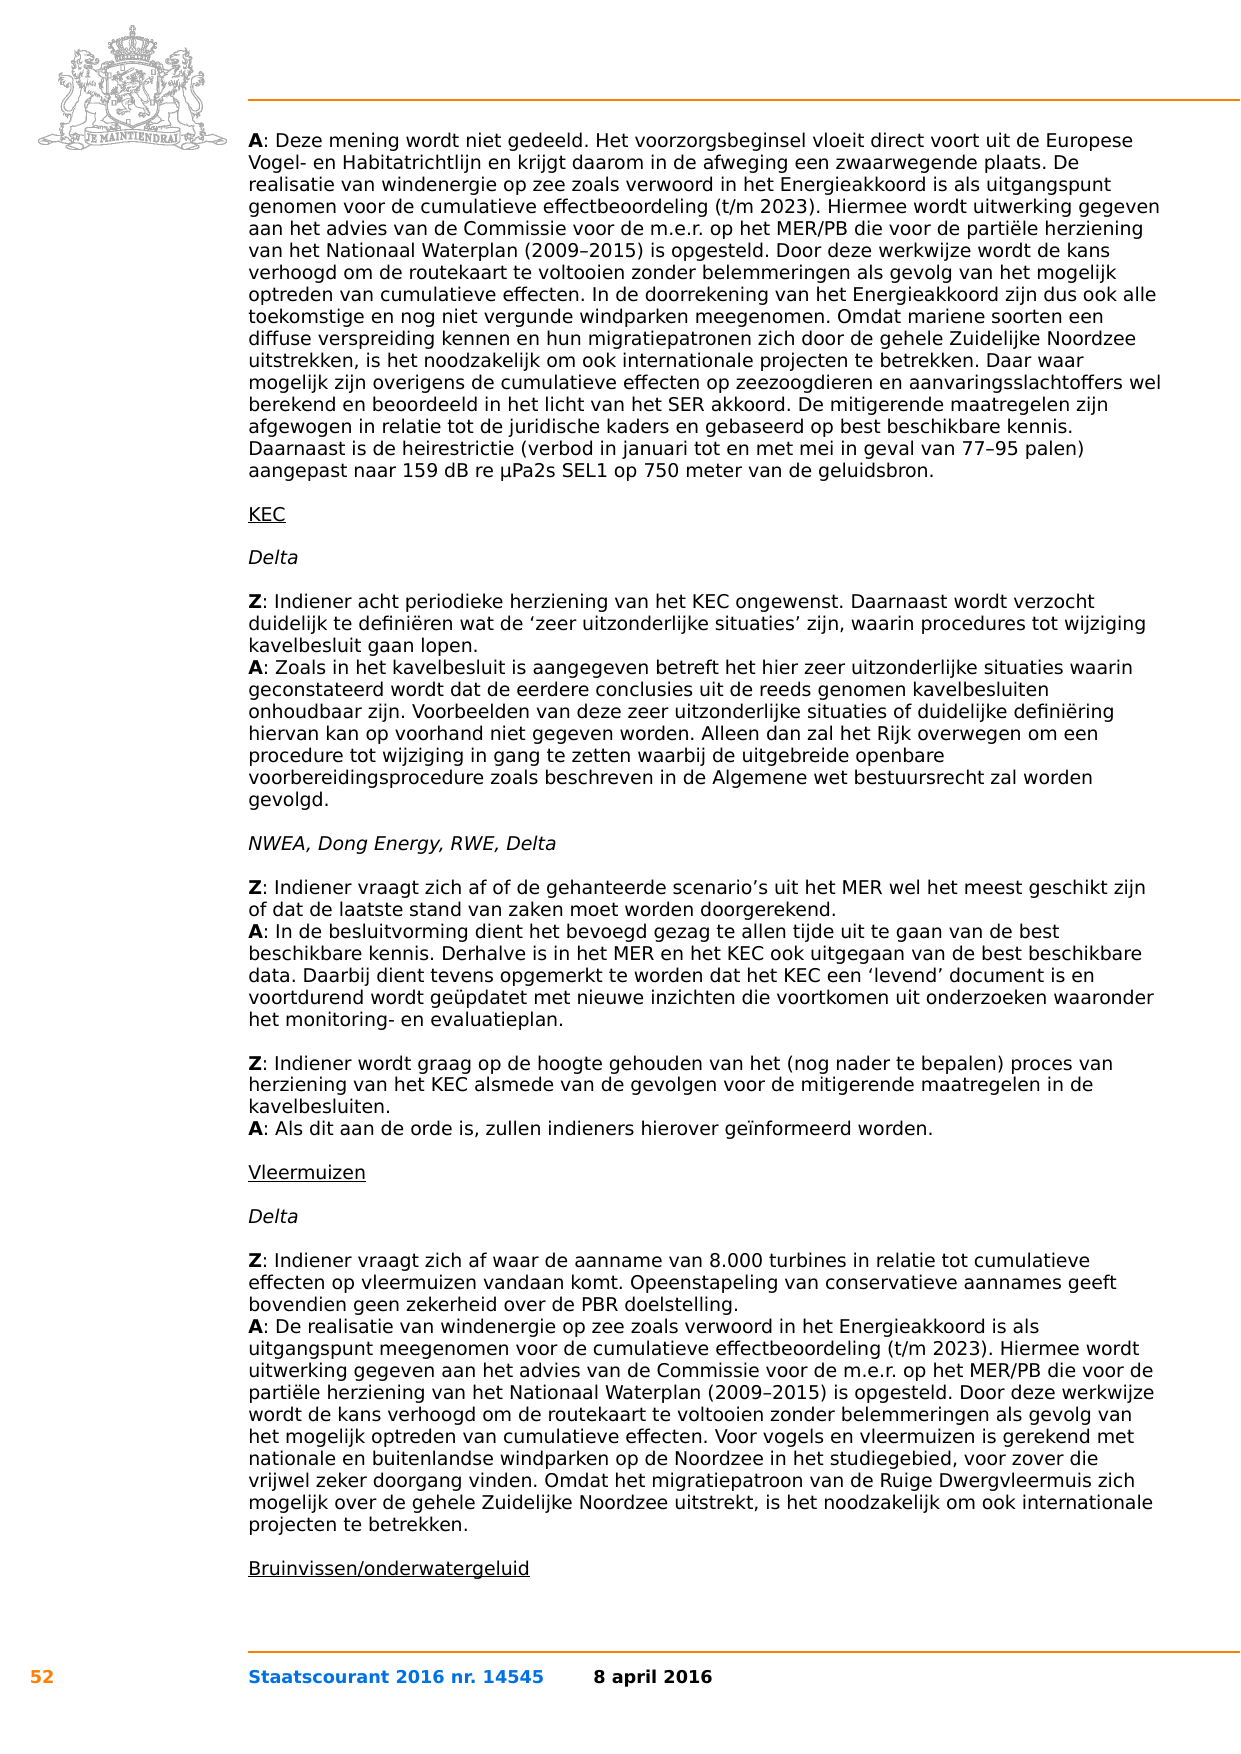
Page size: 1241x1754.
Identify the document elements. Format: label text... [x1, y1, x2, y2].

text A: Zoals in het kavelbesluit is aangegeven betreft het hier zeer uitzonderlijke situaties waarin geconstateerd wordt dat de eerdere conclusies uit de reeds genomen kavelbesluiten onhoudbaar zijn. Voorbeelden van deze zeer uitzonderlijke situaties of duidelijke definiëring hiervan kan op voorhand niet gegeven worden. Alleen dan zal het Rijk overwegen om een procedure tot wijziging in gang te zetten waarbij de uitgebreide openbare voorbereidingsprocedure zoals beschreven in de Algemene wet bestuursrecht zal worden gevolgd. [248, 657, 1163, 811]
text A: De realisatie van windenergie op zee zoals verwoord in het Energieakkoord is als uitgangspunt meegenomen voor de cumulatieve effectbeoordeling (t/m 2023). Hiermee wordt uitwerking gegeven aan het advies van de Commissie voor de m.e.r. op het MER/PB die voor de partiële herziening van het Nationaal Waterplan (2009–2015) is opgesteld. Door deze werkwijze wordt de kans verhoogd om de routekaart te voltooien zonder belemmeringen als gevolg van het mogelijk optreden van cumulatieve effecten. Voor vogels en vleermuizen is gerekend met nationale en buitenlandse windparken op de Noordzee in het studiegebied, voor zover die vrijwel zeker doorgang vinden. Omdat het migratiepatroon van de Ruige Dwergvleermuis zich mogelijk over de gehele Zuidelijke Noordzee uitstrekt, is het noodzakelijk om ook internationale projecten te betrekken. [248, 1316, 1163, 1536]
text Z: Indiener wordt graag op de hoogte gehouden van het (nog nader te bepalen) proces van herziening van het KEC alsmede van de gevolgen voor de mitigerende maatregelen in de kavelbesluiten. [248, 1052, 1163, 1118]
text Z: Indiener vraagt zich af of de gehanteerde scenario’s uit het MER wel het meest geschikt zijn of dat de laatste stand van zaken moet worden doorgerekend. [248, 877, 1163, 921]
text Vleermuizen [248, 1162, 1163, 1184]
subtitle Delta [248, 1206, 1163, 1228]
text Z: Indiener vraagt zich af waar de aanname van 8.000 turbines in relatie tot cumulatieve effecten op vleermuizen vandaan komt. Opeenstapeling van conservatieve aannames geeft bovendien geen zekerheid over de PBR doelstelling. [248, 1250, 1163, 1316]
picture [38, 25, 227, 150]
subtitle Delta [248, 547, 1163, 569]
text A: Als dit aan de orde is, zullen indieners hierover geïnformeerd worden. [248, 1118, 1163, 1140]
text KEC [248, 503, 1163, 525]
text A: Deze mening wordt niet gedeeld. Het voorzorgsbeginsel vloeit direct voort uit de Europese Vogel- en Habitatrichtlijn en krijgt daarom in de afweging een zwaarwegende plaats. De realisatie van windenergie op zee zoals verwoord in het Energieakkoord is als uitgangspunt genomen voor de cumulatieve effectbeoordeling (t/m 2023). Hiermee wordt uitwerking gegeven aan het advies van de Commissie voor de m.e.r. op het MER/PB die voor de partiële herziening van het Nationaal Waterplan (2009–2015) is opgesteld. Door deze werkwijze wordt de kans verhoogd om de routekaart te voltooien zonder belemmeringen als gevolg van het mogelijk optreden van cumulatieve effecten. In de doorrekening van het Energieakkoord zijn dus ook alle toekomstige en nog niet vergunde windparken meegenomen. Omdat mariene soorten een diffuse verspreiding kennen en hun migratiepatronen zich door de gehele Zuidelijke Noordzee uitstrekken, is het noodzakelijk om ook internationale projecten te betrekken. Daar waar mogelijk zijn overigens de cumulatieve effecten op zeezoogdieren en aanvaringsslachtoffers wel berekend en beoordeeld in het licht van het SER akkoord. De mitigerende maatregelen zijn afgewogen in relatie tot de juridische kaders en gebaseerd op best beschikbare kennis. Daarnaast is de heirestrictie (verbod in januari tot en met mei in geval van 77–95 palen) aangepast naar 159 dB re μPa2s SEL1 op 750 meter van de geluidsbron. [248, 130, 1163, 482]
text Z: Indiener acht periodieke herziening van het KEC ongewenst. Daarnaast wordt verzocht duidelijk te definiëren wat de ‘zeer uitzonderlijke situaties’ zijn, waarin procedures tot wijziging kavelbesluit gaan lopen. [248, 591, 1163, 657]
text A: In de besluitvorming dient het bevoegd gezag te allen tijde uit te gaan van de best beschikbare kennis. Derhalve is in het MER en het KEC ook uitgegaan van de best beschikbare data. Daarbij dient tevens opgemerkt te worden dat het KEC een ‘levend’ document is en voortdurend wordt geüpdatet met nieuwe inzichten die voortkomen uit onderzoeken waaronder het monitoring- en evaluatieplan. [248, 921, 1163, 1031]
text Bruinvissen/onderwatergeluid [248, 1557, 1163, 1579]
subtitle NWEA, Dong Energy, RWE, Delta [248, 833, 1163, 855]
